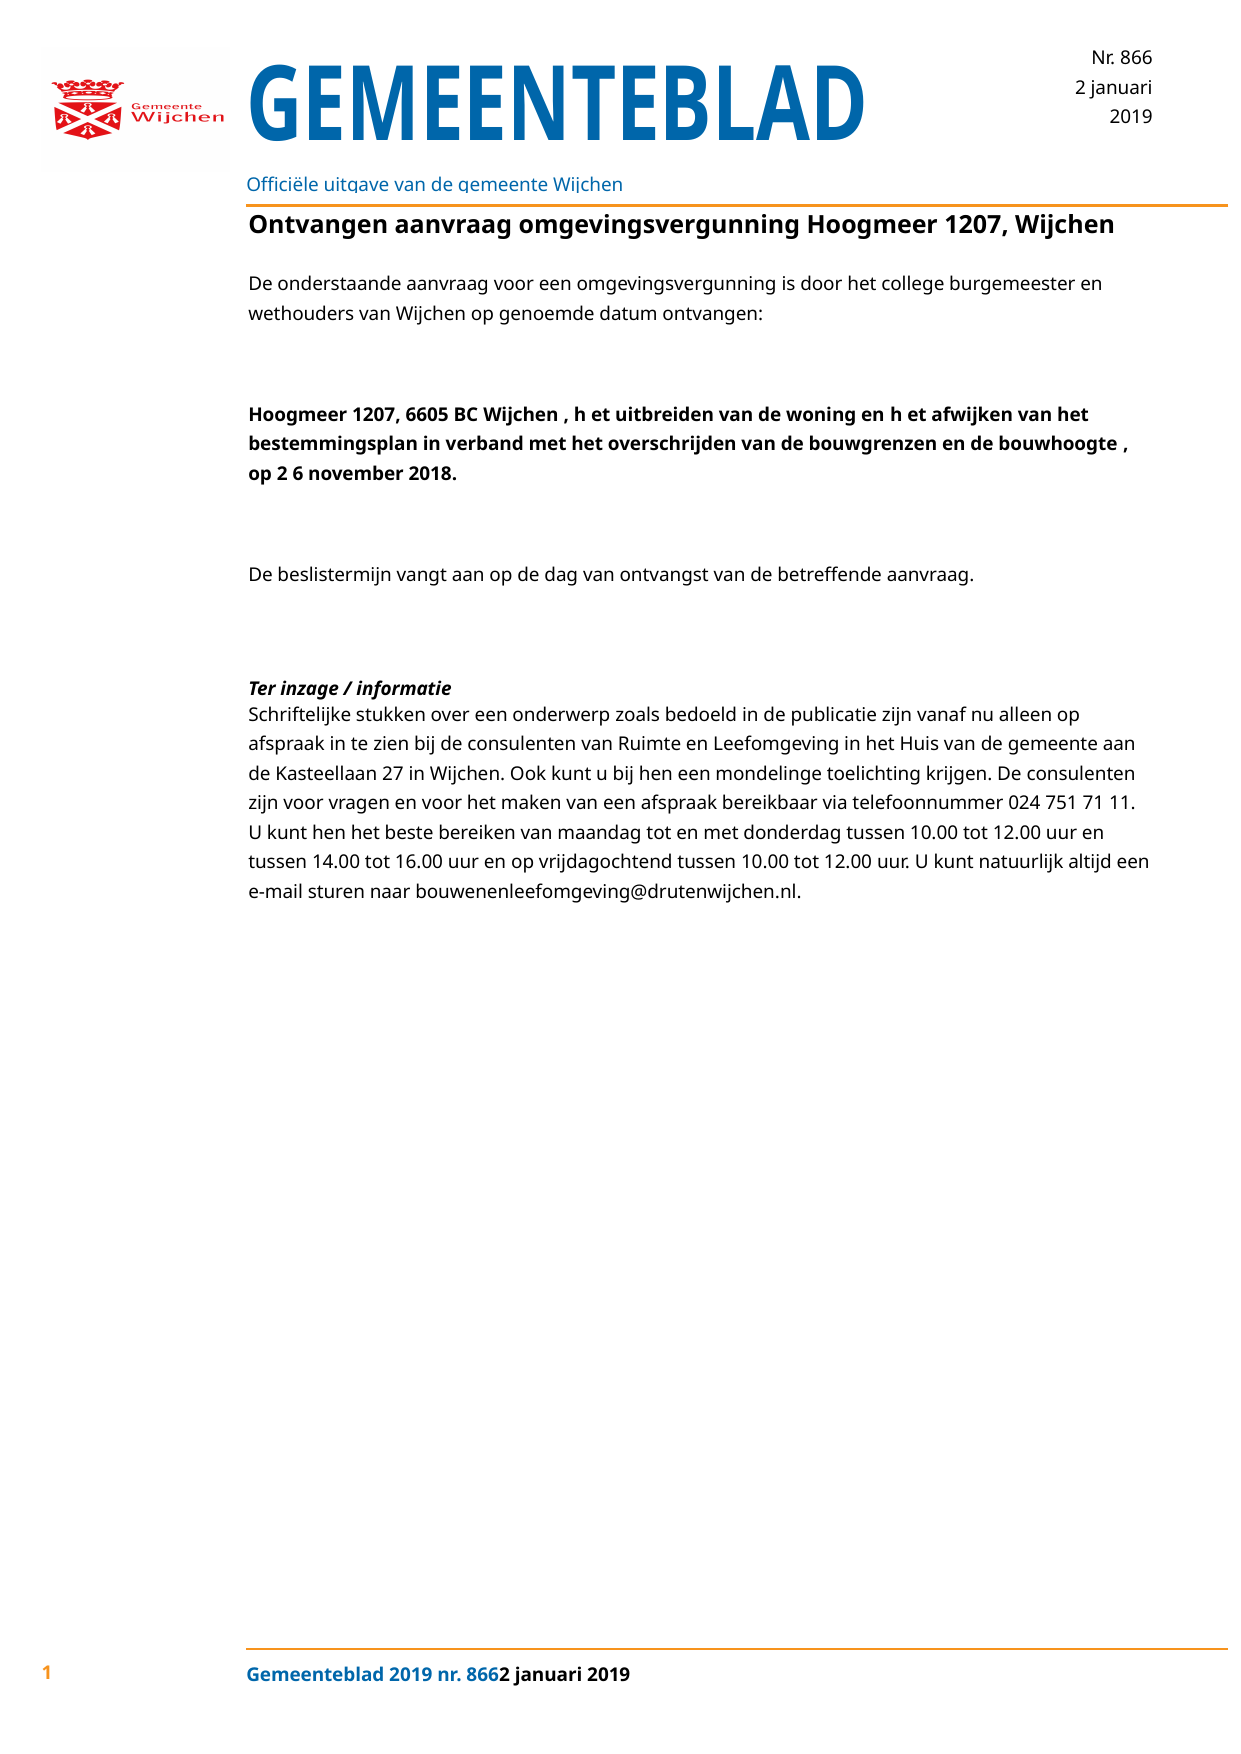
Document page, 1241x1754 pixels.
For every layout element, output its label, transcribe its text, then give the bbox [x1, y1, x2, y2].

text Ontvangen aanvraag omgevingsvergunning Hoogmeer 1207, Wijchen [248, 207, 1152, 241]
text Hoogmeer 1207, 6605 BC Wijchen , h et uitbreiden van de woning en h et afwijken van het bestemmingsplan in verband met het overschrijden van de bouwgrenzen en de bouwhoogte , op 2 6 november 2018. [248, 401, 1152, 486]
picture [41, 47, 231, 172]
text Ter inzage / informatie [248, 675, 1152, 701]
text De onderstaande aanvraag voor een omgevingsvergunning is door het college burgemeester en wethouders van Wijchen op genoemde datum ontvangen: [248, 270, 1152, 326]
text Schriftelijke stukken over een onderwerp zoals bedoeld in de publicatie zijn vanaf nu alleen op afspraak in te zien bij de consulenten van Ruimte en Leefomgeving in het Huis van de gemeente aan de Kasteellaan 27 in Wijchen. Ook kunt u bij hen een mondelinge toelichting krijgen. De consulenten zijn voor vragen en voor het maken van een afspraak bereikbaar via telefoonnummer 024 751 71 11. U kunt hen het beste bereiken van maandag tot en met donderdag tussen 10.00 tot 12.00 uur en tussen 14.00 tot 16.00 uur en op vrijdagochtend tussen 10.00 tot 12.00 uur. U kunt natuurlijk altijd een e-mail sturen naar bouwenenleefomgeving@drutenwijchen.nl. [248, 701, 1152, 904]
text De beslistermijn vangt aan op de dag van ontvangst van de betreffende aanvraag. [248, 561, 1152, 586]
